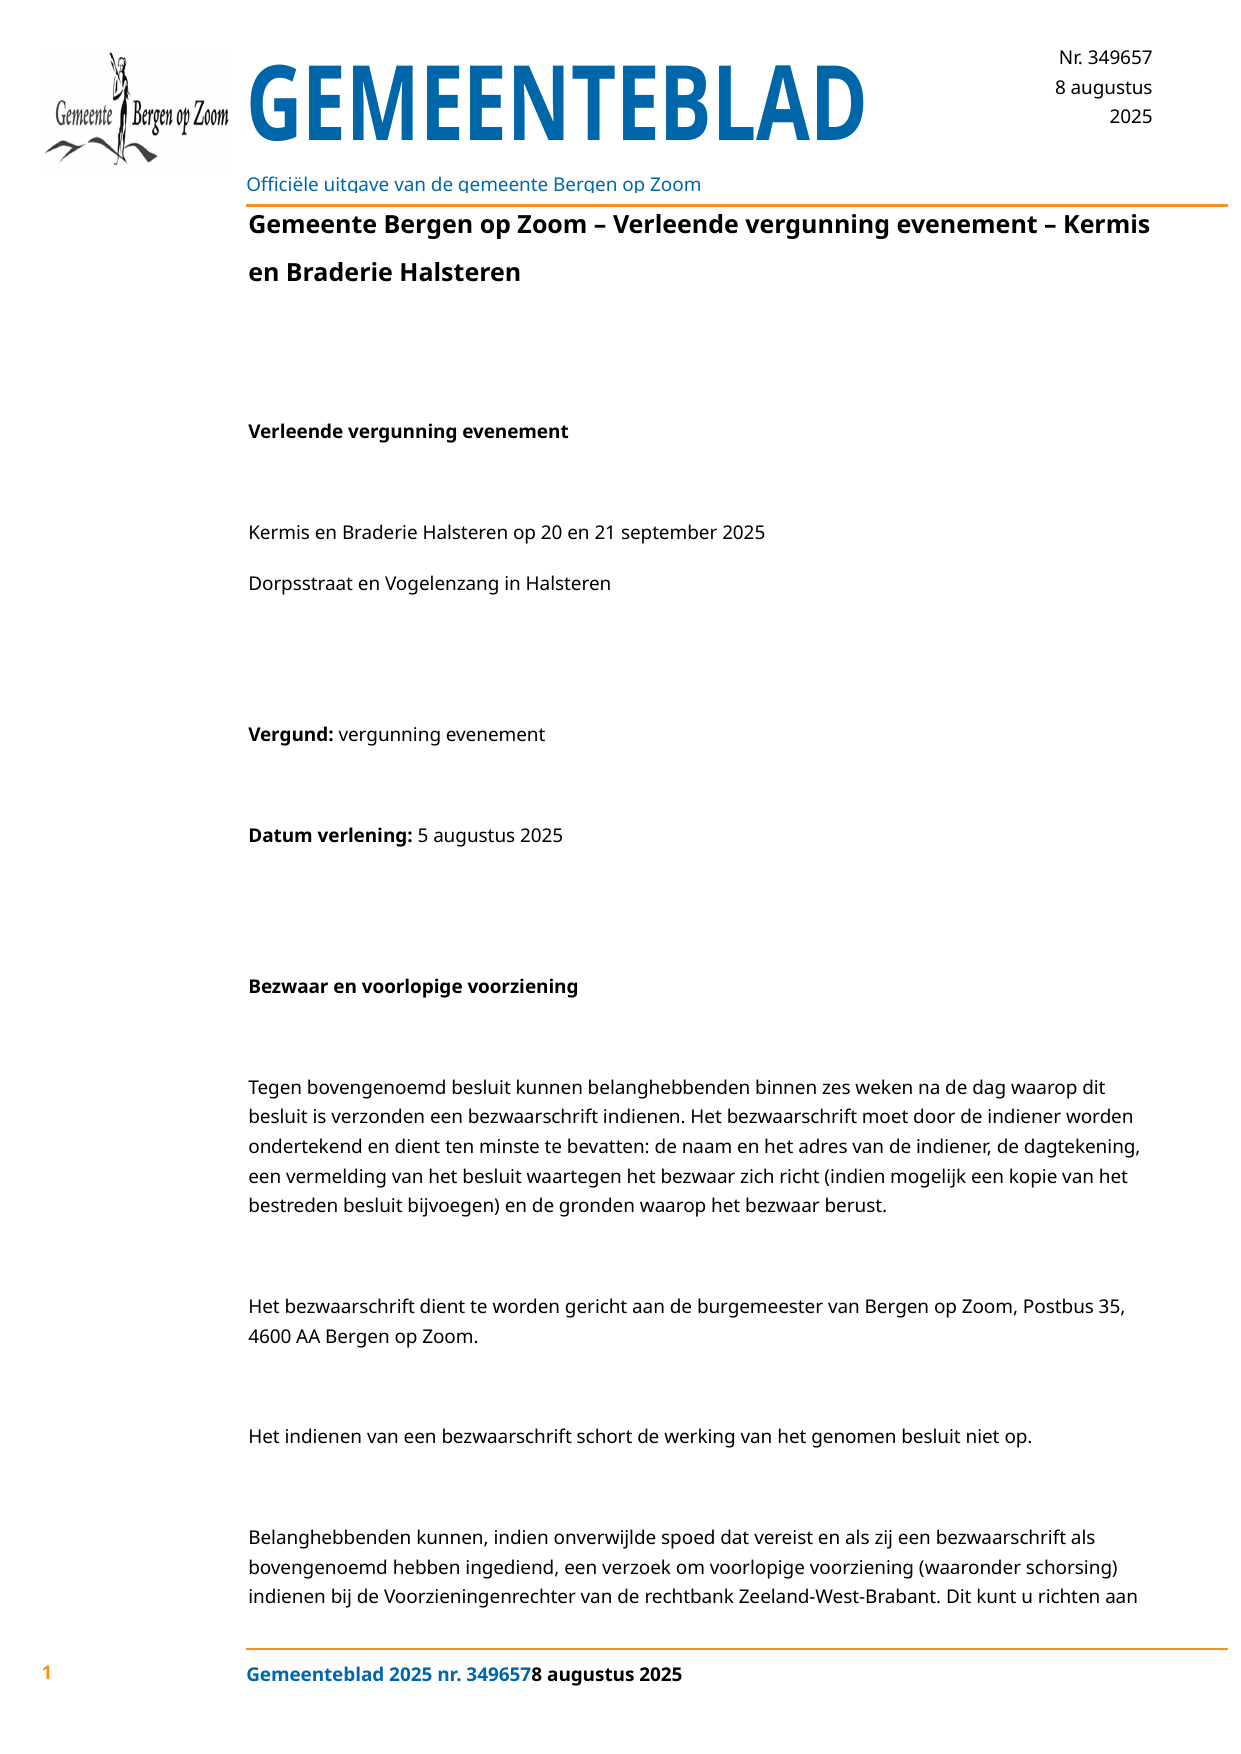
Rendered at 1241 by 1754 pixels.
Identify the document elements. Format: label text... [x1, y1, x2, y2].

text Kermis en Braderie Halsteren op 20 en 21 september 2025 [248, 519, 1152, 545]
picture [41, 47, 231, 172]
text Het indienen van een bezwaarschrift schort de werking van het genomen besluit niet op. [248, 1424, 1152, 1449]
text Belanghebbenden kunnen, indien onverwijlde spoed dat vereist en als zij een bezwaarschrift als bovengenoemd hebben ingediend, een verzoek om voorlopige voorziening (waaronder schorsing) indienen bij de Voorzieningenrechter van de rechtbank Zeeland-West-Brabant. Dit kunt u richten aan [248, 1524, 1152, 1609]
text Dorpsstraat en Vogelenzang in Halsteren [248, 570, 1152, 596]
text Gemeente Bergen op Zoom – Verleende vergunning evenement – Kermis en Braderie Halsteren [248, 207, 1152, 288]
text Tegen bovengenoemd besluit kunnen belanghebbenden binnen zes weken na de dag waarop dit besluit is verzonden een bezwaarschrift indienen. Het bezwaarschrift moet door de indiener worden ondertekend en dient ten minste te bevatten: de naam en het adres van de indiener, de dagtekening, een vermelding van het besluit waartegen het bezwaar zich richt (indien mogelijk een kopie van het bestreden besluit bijvoegen) en de gronden waarop het bezwaar berust. [248, 1074, 1152, 1218]
text Datum verlening: 5 augustus 2025 [248, 822, 1152, 848]
text Verleende vergunning evenement [248, 419, 1152, 444]
text Vergund: vergunning evenement [248, 721, 1152, 747]
text Bezwaar en voorlopige voorziening [248, 973, 1152, 999]
text Het bezwaarschrift dient te worden gericht aan de burgemeester van Bergen op Zoom, Postbus 35, 4600 AA Bergen op Zoom. [248, 1293, 1152, 1349]
